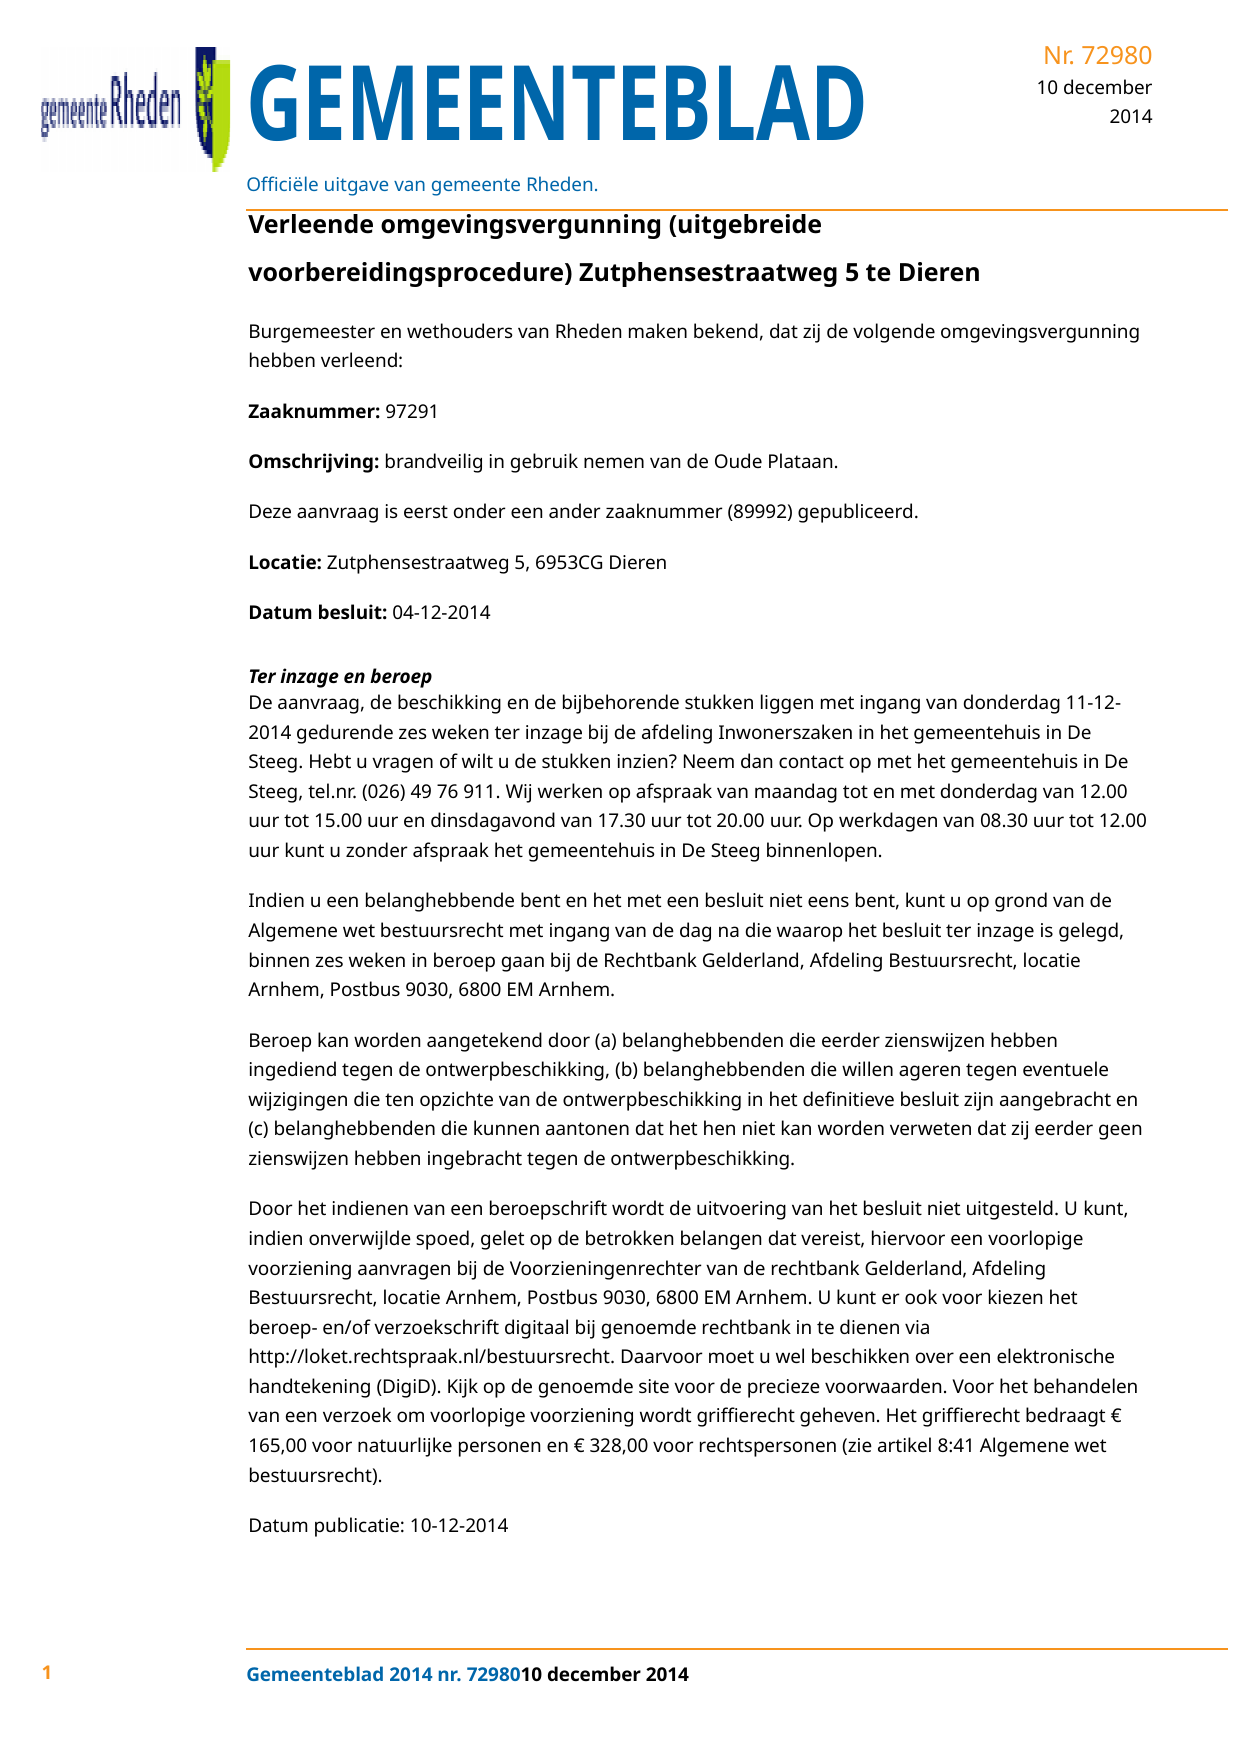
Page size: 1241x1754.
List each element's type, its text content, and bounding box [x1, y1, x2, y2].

picture [41, 47, 231, 172]
text Indien u een belanghebbende bent en het met een besluit niet eens bent, kunt u op grond van de Algemene wet bestuursrecht met ingang van de dag na die waarop het besluit ter inzage is gelegd, binnen zes weken in beroep gaan bij de Rechtbank Gelderland, Afdeling Bestuursrecht, locatie Arnhem, Postbus 9030, 6800 EM Arnhem. [248, 888, 1152, 1002]
text Ter inzage en beroep [248, 663, 1152, 689]
text Burgemeester en wethouders van Rheden maken bekend, dat zij de volgende omgevingsvergunning hebben verleend: [248, 318, 1152, 373]
text Locatie: Zutphensestraatweg 5, 6953CG Dieren [248, 549, 1152, 575]
text Datum publicatie: 10-12-2014 [248, 1512, 1152, 1538]
text Omschrijving: brandveilig in gebruik nemen van de Oude Plataan. [248, 448, 1152, 474]
text Beroep kan worden aangetekend door (a) belanghebbenden die eerder zienswijzen hebben ingediend tegen de ontwerpbeschikking, (b) belanghebbenden die willen ageren tegen eventuele wijzigingen die ten opzichte van de ontwerpbeschikking in het definitieve besluit zijn aangebracht en (c) belanghebbenden die kunnen aantonen dat het hen niet kan worden verweten dat zij eerder geen zienswijzen hebben ingebracht tegen de ontwerpbeschikking. [248, 1027, 1152, 1171]
text Zaaknummer: 97291 [248, 398, 1152, 424]
text De aanvraag, de beschikking en de bijbehorende stukken liggen met ingang van donderdag 11-12-2014 gedurende zes weken ter inzage bij de afdeling Inwonerszaken in het gemeentehuis in De Steeg. Hebt u vragen of wilt u de stukken inzien? Neem dan contact op met het gemeentehuis in De Steeg, tel.nr. (026) 49 76 911. Wij werken op afspraak van maandag tot en met donderdag van 12.00 uur tot 15.00 uur en dinsdagavond van 17.30 uur tot 20.00 uur. Op werkdagen van 08.30 uur tot 12.00 uur kunt u zonder afspraak het gemeentehuis in De Steeg binnenlopen. [248, 689, 1152, 863]
text Deze aanvraag is eerst onder een ander zaaknummer (89992) gepubliceerd. [248, 499, 1152, 524]
text Datum besluit: 04-12-2014 [248, 599, 1152, 625]
text Door het indienen van een beroepschrift wordt de uitvoering van het besluit niet uitgesteld. U kunt, indien onverwijlde spoed, gelet op de betrokken belangen dat vereist, hiervoor een voorlopige voorziening aanvragen bij de Voorzieningenrechter van de rechtbank Gelderland, Afdeling Bestuursrecht, locatie Arnhem, Postbus 9030, 6800 EM Arnhem. U kunt er ook voor kiezen het beroep- en/of verzoekschrift digitaal bij genoemde rechtbank in te dienen via http://loket.rechtspraak.nl/bestuursrecht. Daarvoor moet u wel beschikken over een elektronische handtekening (DigiD). Kijk op de genoemde site voor de precieze voorwaarden. Voor het behandelen van een verzoek om voorlopige voorziening wordt griffierecht geheven. Het griffierecht bedraagt € 165,00 voor natuurlijke personen en € 328,00 voor rechtspersonen (zie artikel 8:41 Algemene wet bestuursrecht). [248, 1196, 1152, 1487]
text Verleende omgevingsvergunning (uitgebreide voorbereidingsprocedure) Zutphensestraatweg 5 te Dieren [248, 211, 1152, 288]
